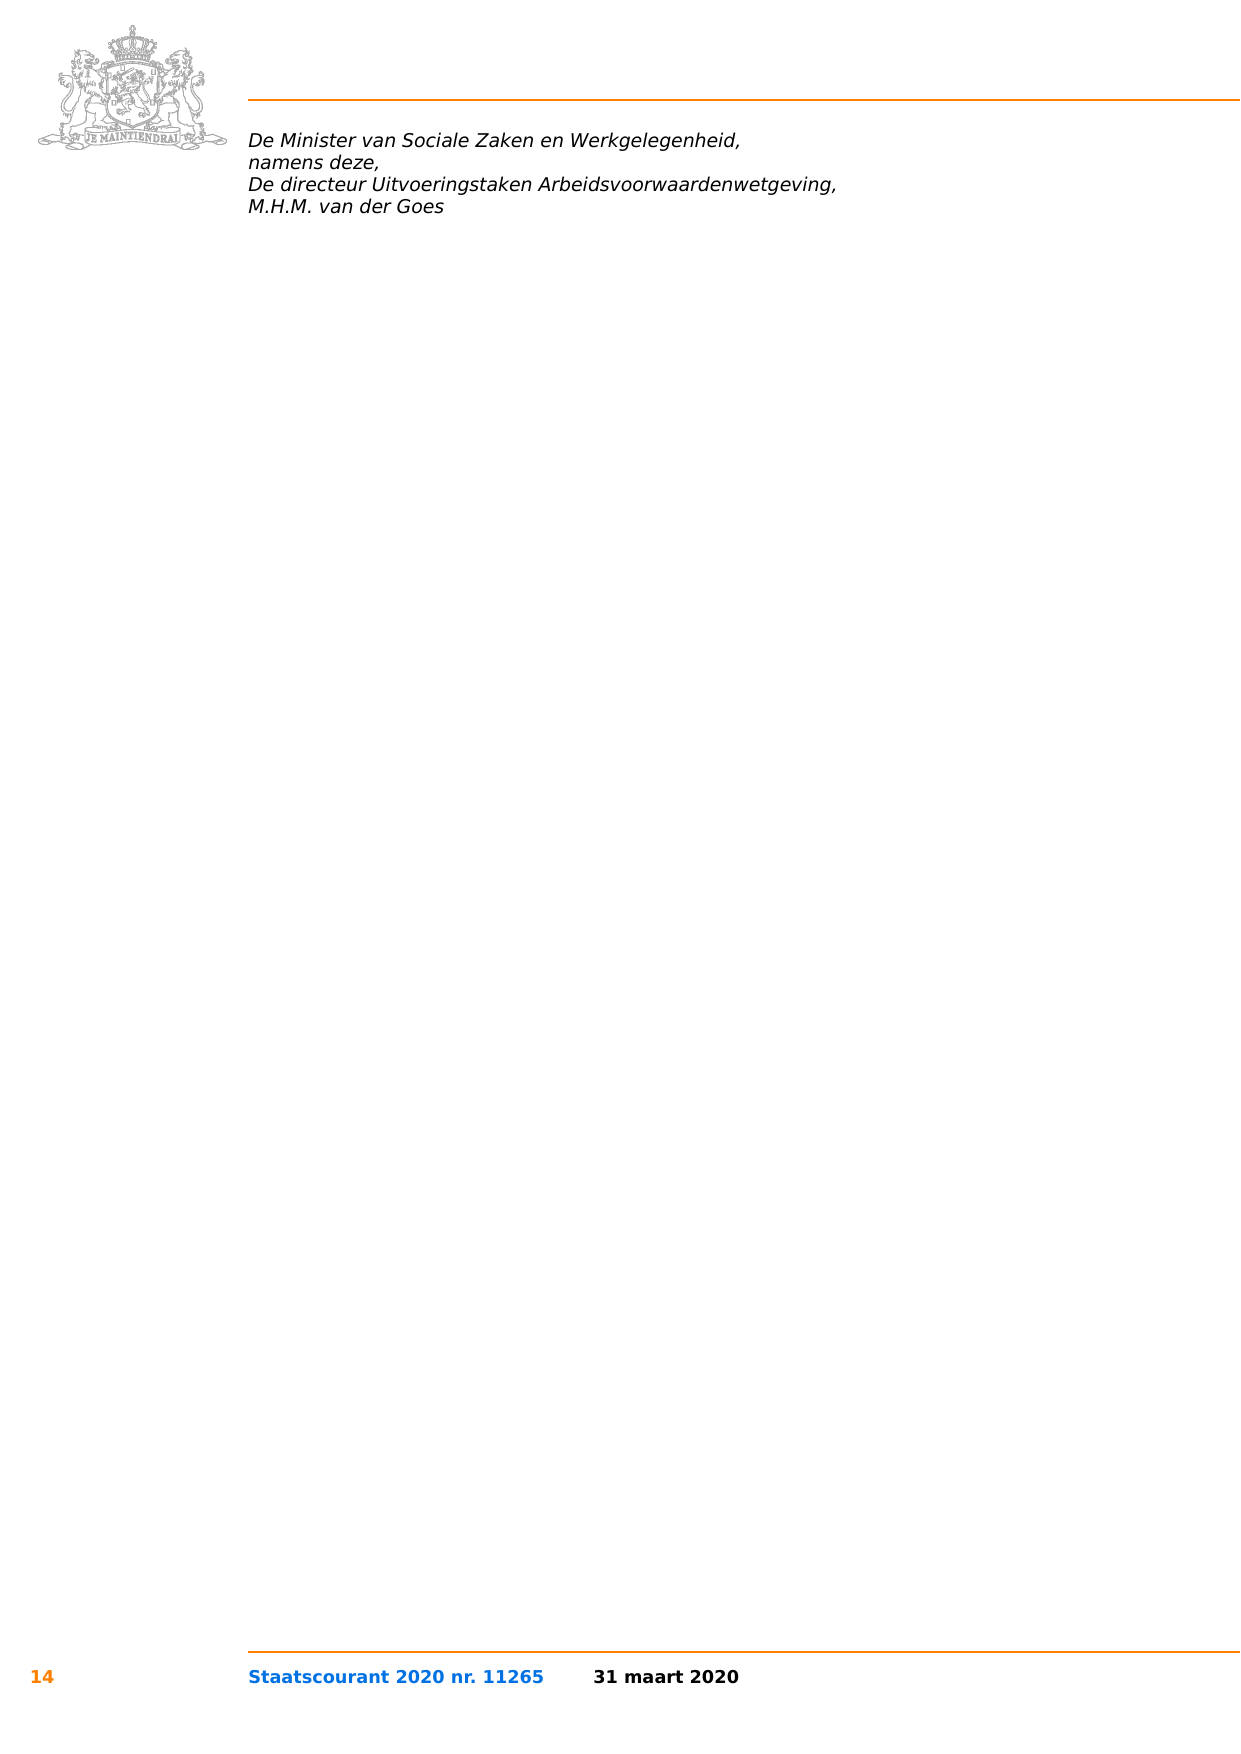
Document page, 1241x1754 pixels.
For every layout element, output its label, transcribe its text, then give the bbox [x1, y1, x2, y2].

picture [38, 25, 227, 150]
text De Minister van Sociale Zaken en Werkgelegenheid, namens deze, De directeur Uitvoeringstaken Arbeidsvoorwaardenwetgeving, M.H.M. van der Goes [248, 130, 1163, 218]
